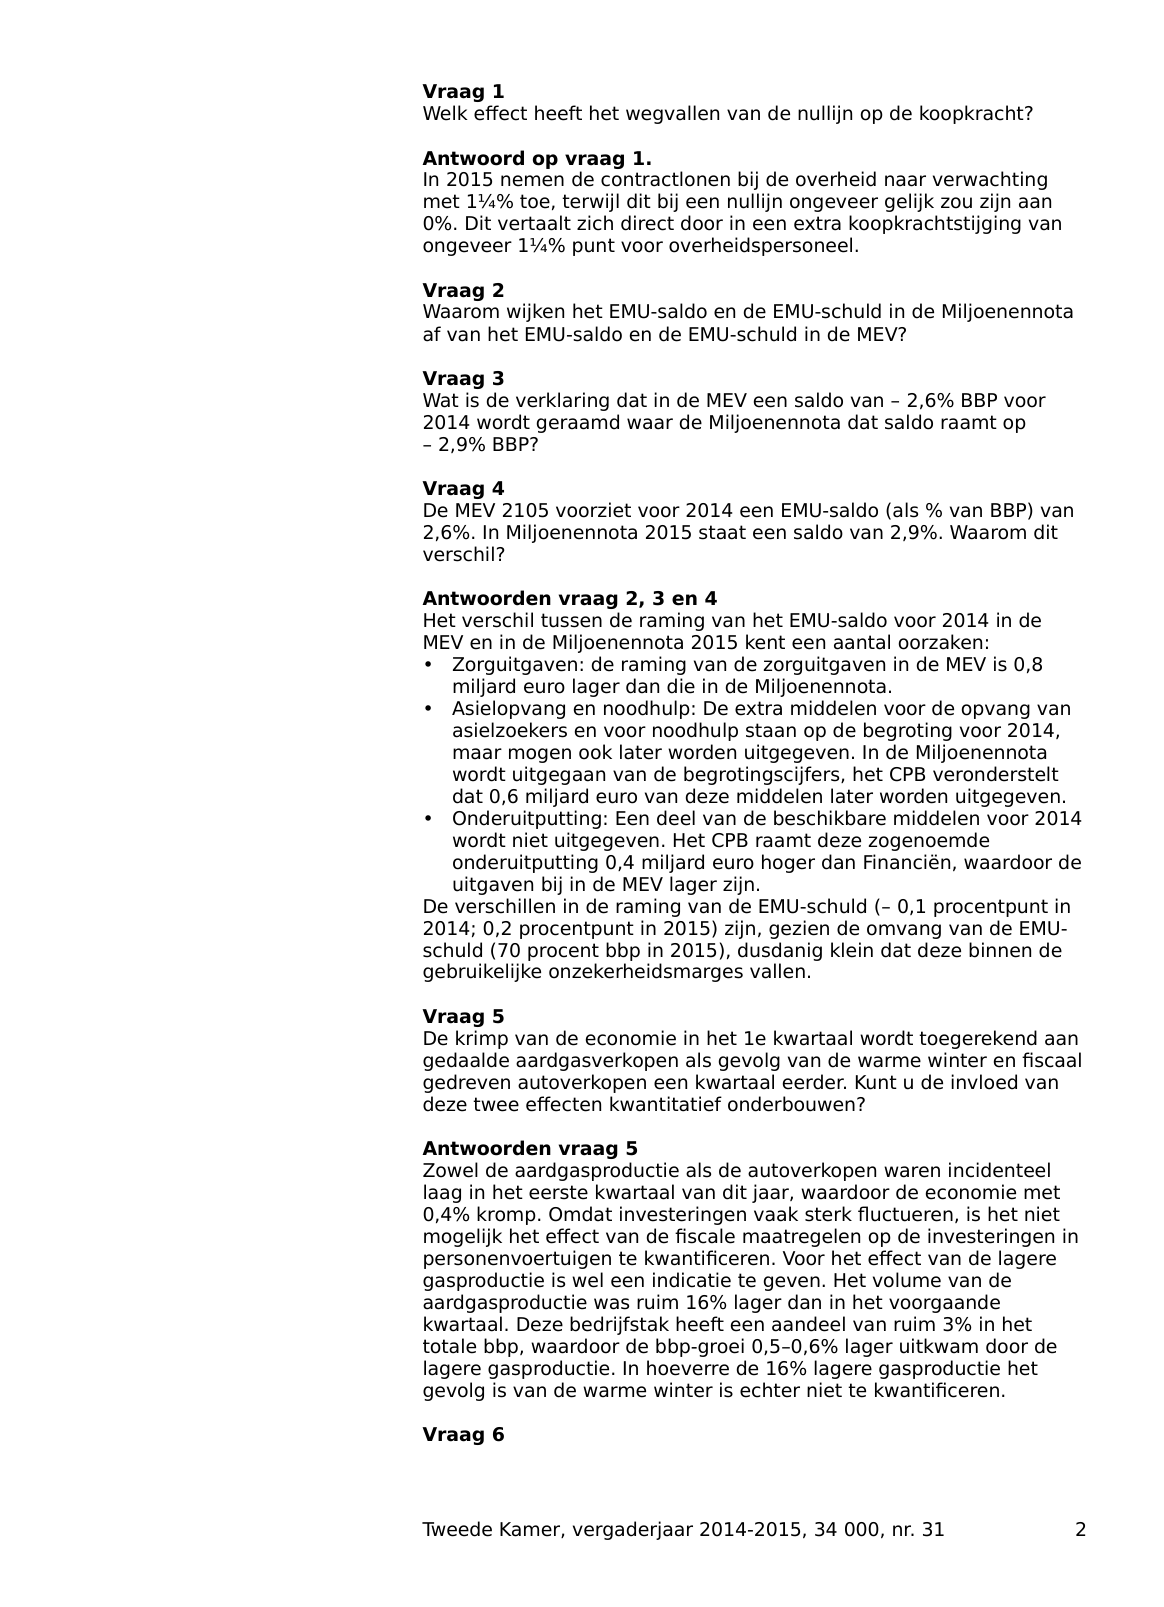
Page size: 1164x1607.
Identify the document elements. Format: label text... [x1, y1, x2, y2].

text De krimp van de economie in het 1e kwartaal wordt toegerekend aan gedaalde aardgasverkopen als gevolg van de warme winter en fiscaal gedreven autoverkopen een kwartaal eerder. Kunt u de invloed van deze twee effecten kwantitatief onderbouwen? [422, 1028, 1087, 1116]
text De MEV 2105 voorziet voor 2014 een EMU-saldo (als % van BBP) van 2,6%. In Miljoenennota 2015 staat een saldo van 2,9%. Waarom dit verschil? [422, 500, 1087, 566]
text Vraag 5 [422, 1006, 1087, 1028]
text • Asielopvang en noodhulp: De extra middelen voor de opvang van asielzoekers en voor noodhulp staan op de begroting voor 2014, maar mogen ook later worden uitgegeven. In de Miljoenennota wordt uitgegaan van de begrotingscijfers, het CPB veronderstelt dat 0,6 miljard euro van deze middelen later worden uitgegeven. [422, 698, 1087, 808]
text Antwoord op vraag 1. [422, 147, 1087, 169]
text Waarom wijken het EMU-saldo en de EMU-schuld in de Miljoenennota af van het EMU-saldo en de EMU-schuld in de MEV? [422, 301, 1087, 345]
text Vraag 6 [422, 1424, 1087, 1446]
text Wat is de verklaring dat in de MEV een saldo van – 2,6% BBP voor 2014 wordt geraamd waar de Miljoenennota dat saldo raamt op – 2,9% BBP? [422, 389, 1087, 456]
text De verschillen in de raming van de EMU-schuld (– 0,1 procentpunt in 2014; 0,2 procentpunt in 2015) zijn, gezien de omvang van de EMU-schuld (70 procent bbp in 2015), dusdanig klein dat deze binnen de gebruikelijke onzekerheidsmarges vallen. [422, 896, 1087, 983]
text Welk effect heeft het wegvallen van de nullijn op de koopkracht? [422, 103, 1087, 125]
text Vraag 2 [422, 279, 1087, 301]
text Antwoorden vraag 2, 3 en 4 [422, 588, 1087, 610]
text Vraag 3 [422, 368, 1087, 389]
text Zowel de aardgasproductie als de autoverkopen waren incidenteel laag in het eerste kwartaal van dit jaar, waardoor de economie met 0,4% kromp. Omdat investeringen vaak sterk fluctueren, is het niet mogelijk het effect van de fiscale maatregelen op de investeringen in personenvoertuigen te kwantificeren. Voor het effect van de lagere gasproductie is wel een indicatie te geven. Het volume van de aardgasproductie was ruim 16% lager dan in het voorgaande kwartaal. Deze bedrijfstak heeft een aandeel van ruim 3% in het totale bbp, waardoor de bbp-groei 0,5–0,6% lager uitkwam door de lagere gasproductie. In hoeverre de 16% lagere gasproductie het gevolg is van de warme winter is echter niet te kwantificeren. [422, 1160, 1087, 1401]
text Vraag 4 [422, 478, 1087, 500]
text Het verschil tussen de raming van het EMU-saldo voor 2014 in de MEV en in de Miljoenennota 2015 kent een aantal oorzaken: [422, 610, 1087, 654]
text Antwoorden vraag 5 [422, 1138, 1087, 1160]
text Vraag 1 [422, 81, 1087, 103]
text • Zorguitgaven: de raming van de zorguitgaven in de MEV is 0,8 miljard euro lager dan die in de Miljoenennota. [422, 654, 1087, 698]
text • Onderuitputting: Een deel van de beschikbare middelen voor 2014 wordt niet uitgegeven. Het CPB raamt deze zogenoemde onderuitputting 0,4 miljard euro hoger dan Financiën, waardoor de uitgaven bij in de MEV lager zijn. [422, 808, 1087, 896]
text In 2015 nemen de contractlonen bij de overheid naar verwachting met 1¼% toe, terwijl dit bij een nullijn ongeveer gelijk zou zijn aan 0%. Dit vertaalt zich direct door in een extra koopkrachtstijging van ongeveer 1¼% punt voor overheidspersoneel. [422, 169, 1087, 257]
